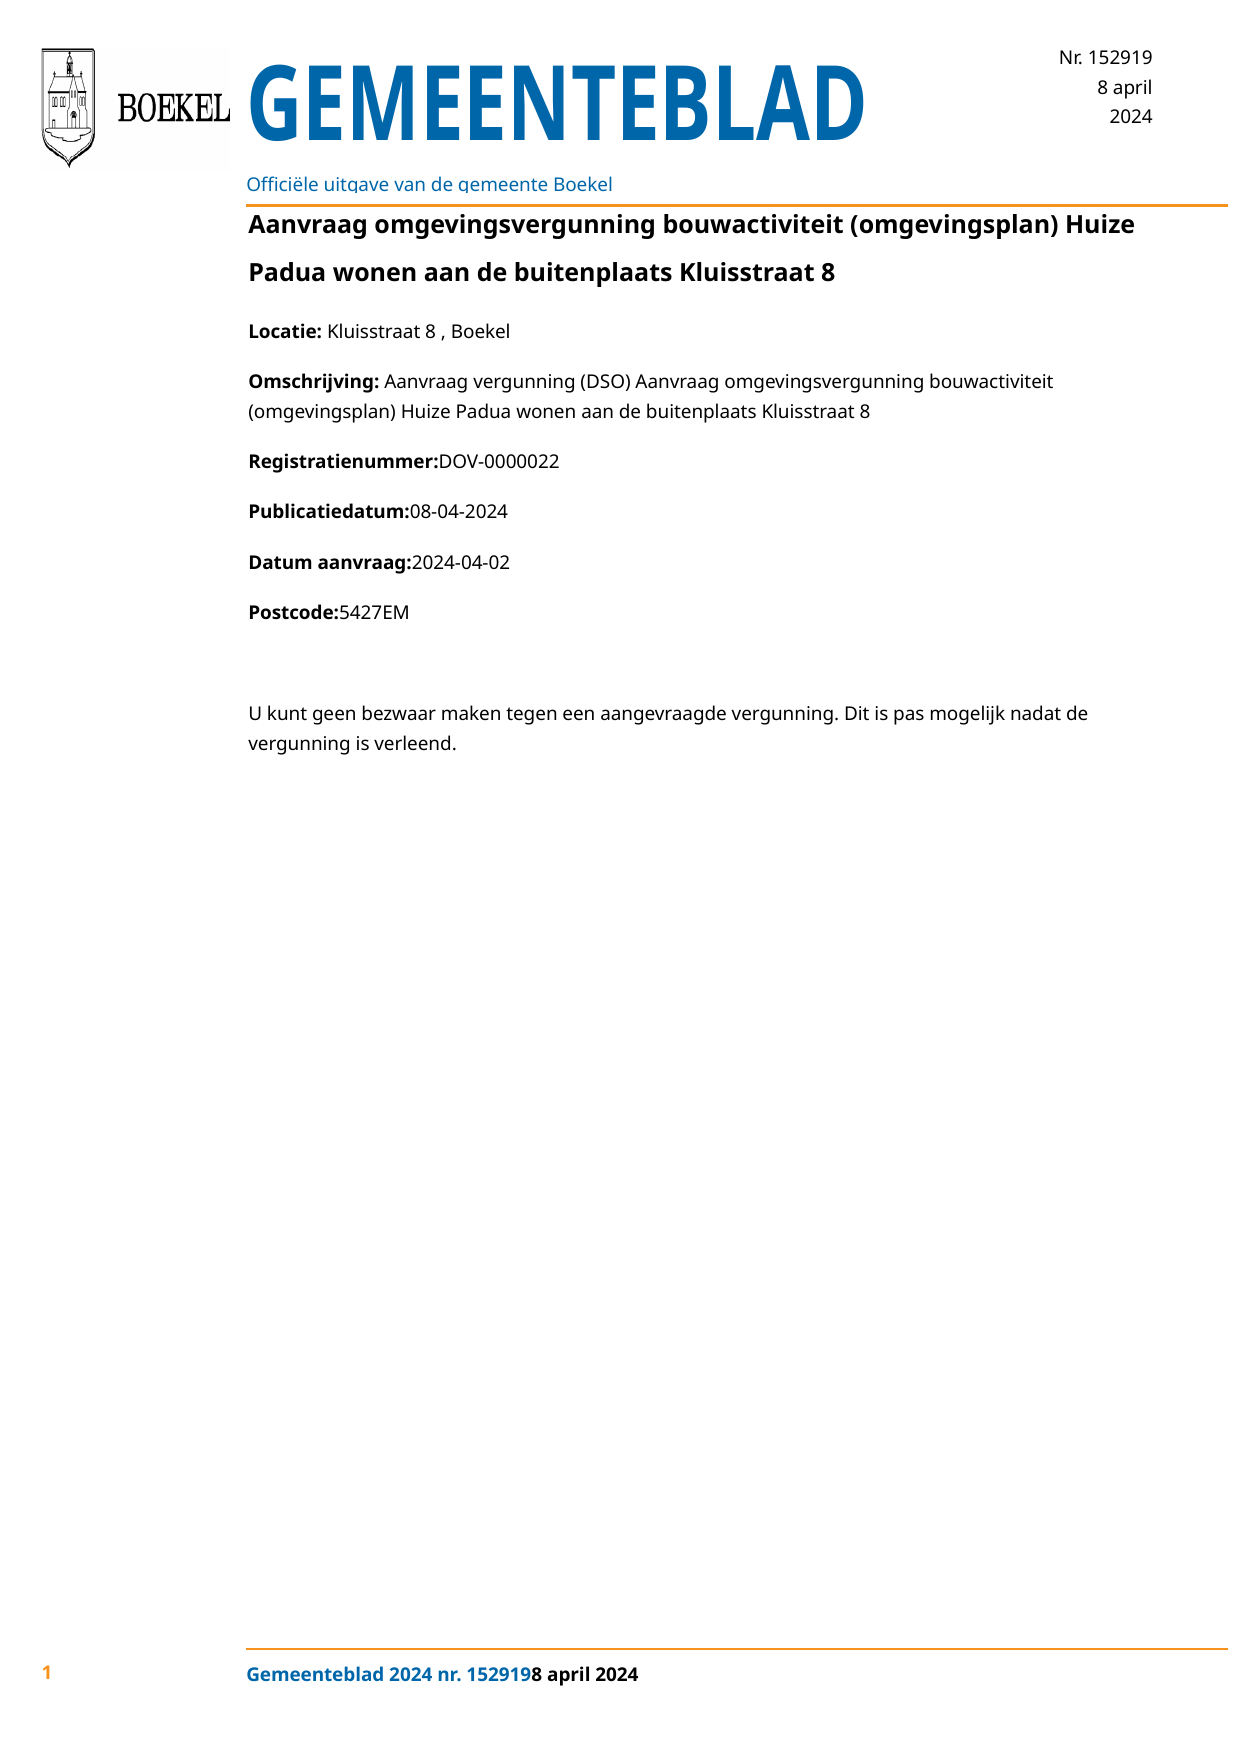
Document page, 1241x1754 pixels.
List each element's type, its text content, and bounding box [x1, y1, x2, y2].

text Datum aanvraag:2024-04-02 [248, 549, 1152, 575]
text Aanvraag omgevingsvergunning bouwactiviteit (omgevingsplan) Huize Padua wonen aan de buitenplaats Kluisstraat 8 [248, 207, 1152, 288]
text Locatie: Kluisstraat 8 , Boekel [248, 318, 1152, 344]
text Omschrijving: Aanvraag vergunning (DSO) Aanvraag omgevingsvergunning bouwactiviteit (omgevingsplan) Huize Padua wonen aan de buitenplaats Kluisstraat 8 [248, 368, 1152, 424]
text U kunt geen bezwaar maken tegen een aangevraagde vergunning. Dit is pas mogelijk nadat de vergunning is verleend. [248, 700, 1152, 756]
text Postcode:5427EM [248, 599, 1152, 625]
text Registratienummer:DOV-0000022 [248, 448, 1152, 474]
picture [41, 47, 231, 172]
text Publicatiedatum:08-04-2024 [248, 499, 1152, 524]
